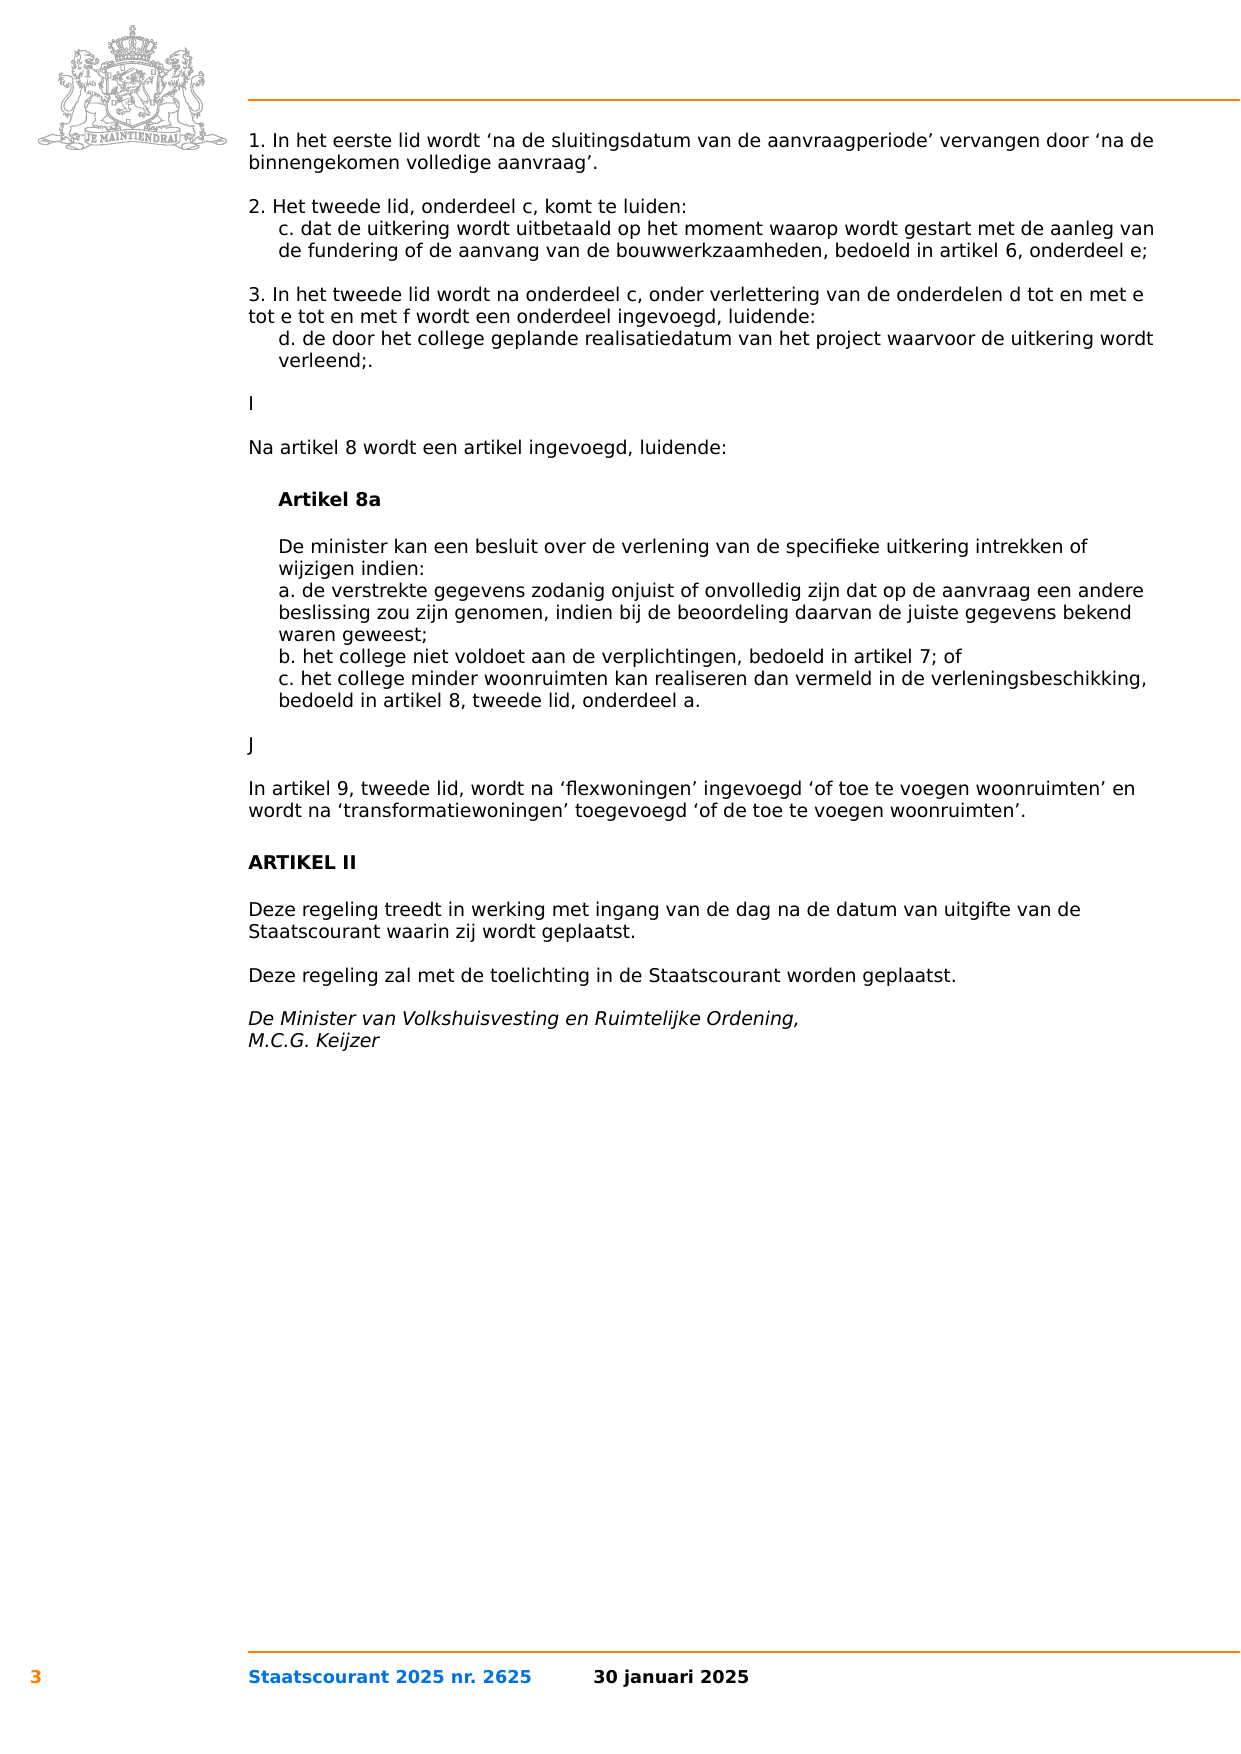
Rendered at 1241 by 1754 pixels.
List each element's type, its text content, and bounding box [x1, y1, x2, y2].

text d. de door het college geplande realisatiedatum van het project waarvoor de uitkering wordt verleend;. [278, 327, 1163, 371]
text c. dat de uitkering wordt uitbetaald op het moment waarop wordt gestart met de aanleg van de fundering of de aanvang van de bouwwerkzaamheden, bedoeld in artikel 6, onderdeel e; [278, 218, 1163, 262]
text I [248, 393, 1163, 415]
subtitle ARTIKEL II [248, 852, 1163, 874]
text 1. In het eerste lid wordt ‘na de sluitingsdatum van de aanvraagperiode’ vervangen door ‘na de binnengekomen volledige aanvraag’. [248, 130, 1163, 174]
text b. het college niet voldoet aan de verplichtingen, bedoeld in artikel 7; of [278, 646, 1163, 668]
text Na artikel 8 wordt een artikel ingevoegd, luidende: [248, 437, 1163, 459]
text De minister kan een besluit over de verlening van de specifieke uitkering intrekken of wijzigen indien: [278, 536, 1163, 580]
text Deze regeling zal met de toelichting in de Staatscourant worden geplaatst. [248, 964, 1163, 986]
picture [38, 25, 227, 150]
subtitle Artikel 8a [278, 489, 1163, 511]
text J [248, 734, 1163, 756]
text 3. In het tweede lid wordt na onderdeel c, onder verlettering van de onderdelen d tot en met e tot e tot en met f wordt een onderdeel ingevoegd, luidende: [248, 283, 1163, 327]
text Deze regeling treedt in werking met ingang van de dag na de datum van uitgifte van de Staatscourant waarin zij wordt geplaatst. [248, 899, 1163, 943]
text c. het college minder woonruimten kan realiseren dan vermeld in de verleningsbeschikking, bedoeld in artikel 8, tweede lid, onderdeel a. [278, 668, 1163, 712]
text a. de verstrekte gegevens zodanig onjuist of onvolledig zijn dat op de aanvraag een andere beslissing zou zijn genomen, indien bij de beoordeling daarvan de juiste gegevens bekend waren geweest; [278, 580, 1163, 646]
text 2. Het tweede lid, onderdeel c, komt te luiden: [248, 196, 1163, 218]
text De Minister van Volkshuisvesting en Ruimtelijke Ordening, M.C.G. Keijzer [248, 1008, 1163, 1052]
text In artikel 9, tweede lid, wordt na ‘flexwoningen’ ingevoegd ‘of toe te voegen woonruimten’ en wordt na ‘transformatiewoningen’ toegevoegd ‘of de toe te voegen woonruimten’. [248, 778, 1163, 822]
